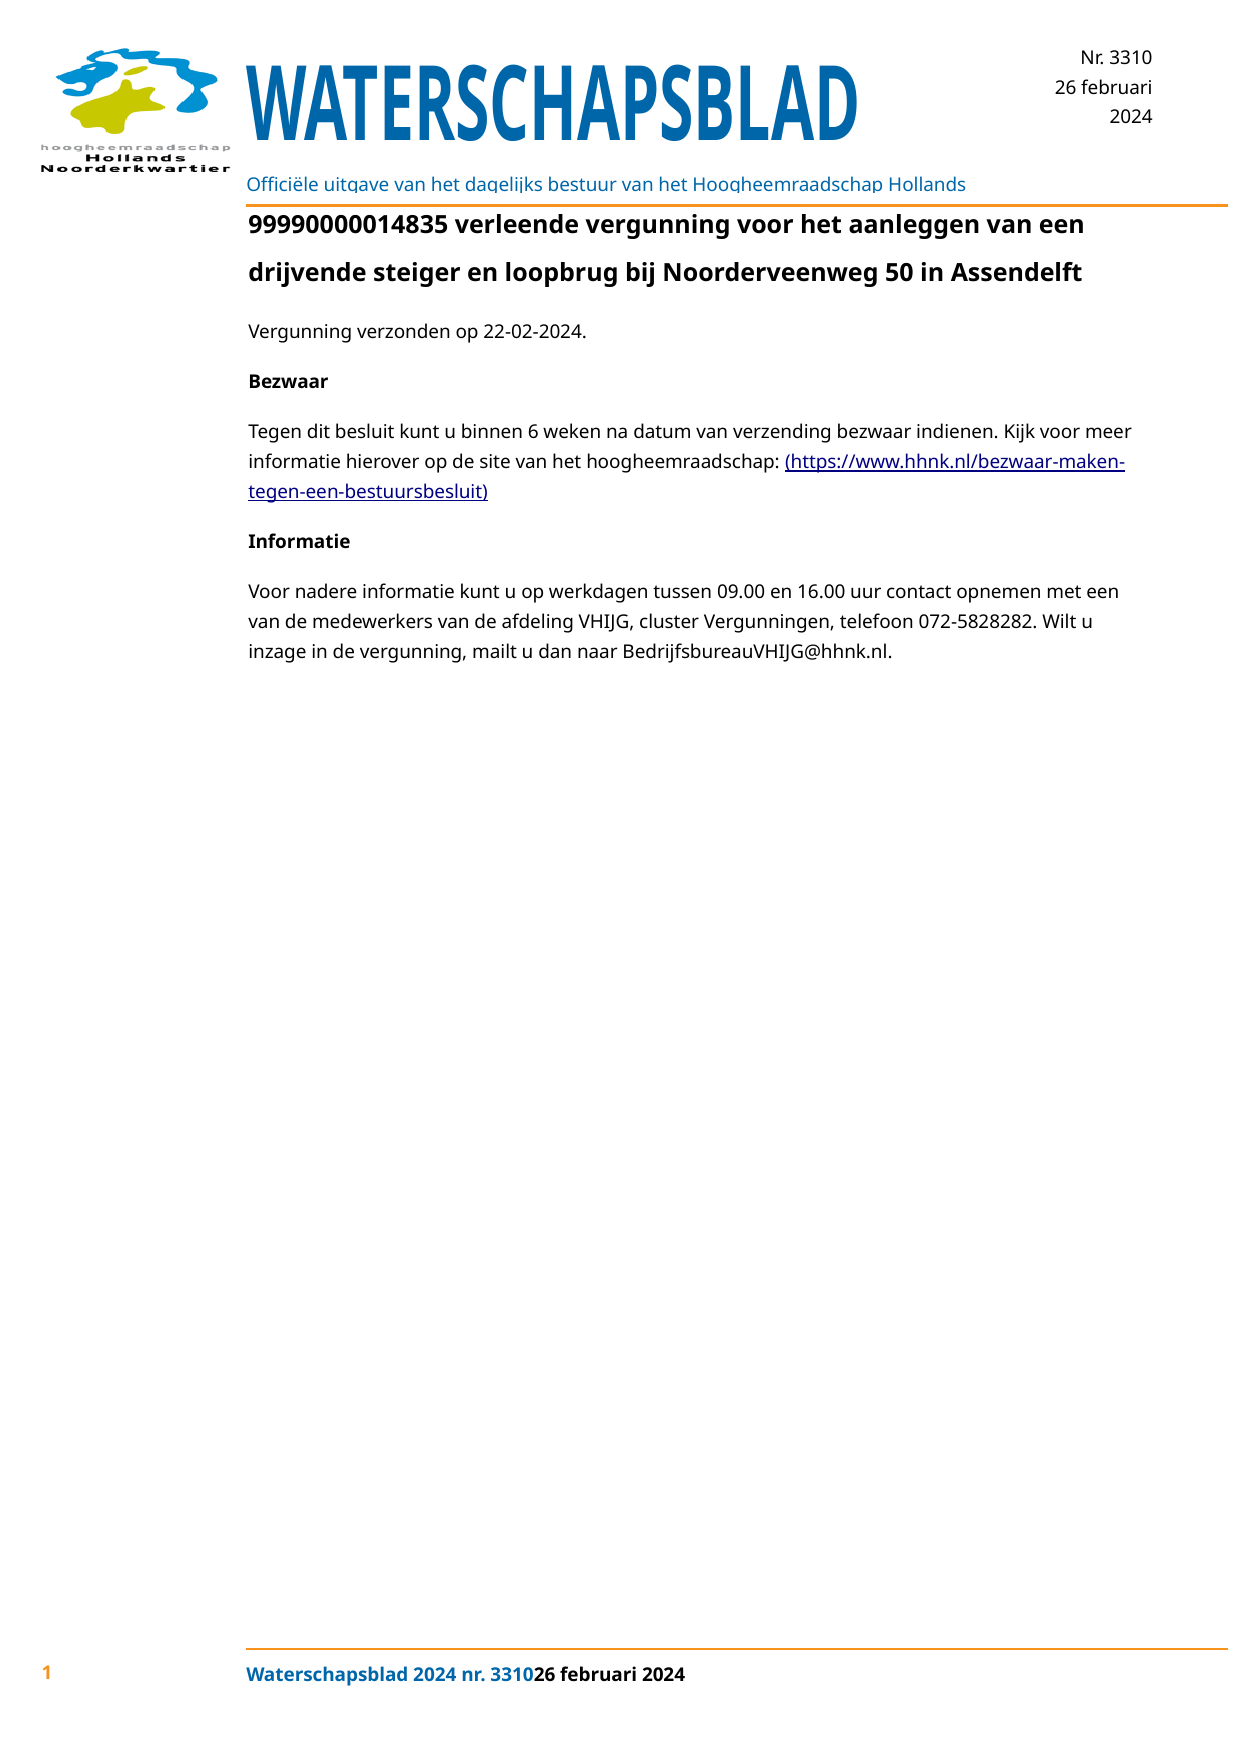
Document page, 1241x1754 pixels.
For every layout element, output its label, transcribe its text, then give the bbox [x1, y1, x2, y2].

text Informatie [248, 528, 1152, 554]
text Vergunning verzonden op 22-02-2024. [248, 318, 1152, 344]
text Tegen dit besluit kunt u binnen 6 weken na datum van verzending bezwaar indienen. Kijk voor meer informatie hierover op de site van het hoogheemraadschap: (https://www.hhnk.nl/bezwaar-maken-tegen-een-bestuursbesluit) [248, 419, 1152, 504]
picture [41, 47, 231, 172]
text Voor nadere informatie kunt u op werkdagen tussen 09.00 en 16.00 uur contact opnemen met een van de medewerkers van de afdeling VHIJG, cluster Vergunningen, telefoon 072-5828282. Wilt u inzage in de vergunning, mailt u dan naar BedrijfsbureauVHIJG@hhnk.nl. [248, 579, 1152, 664]
text 99990000014835 verleende vergunning voor het aanleggen van een drijvende steiger en loopbrug bij Noorderveenweg 50 in Assendelft [248, 207, 1152, 288]
text Bezwaar [248, 368, 1152, 394]
